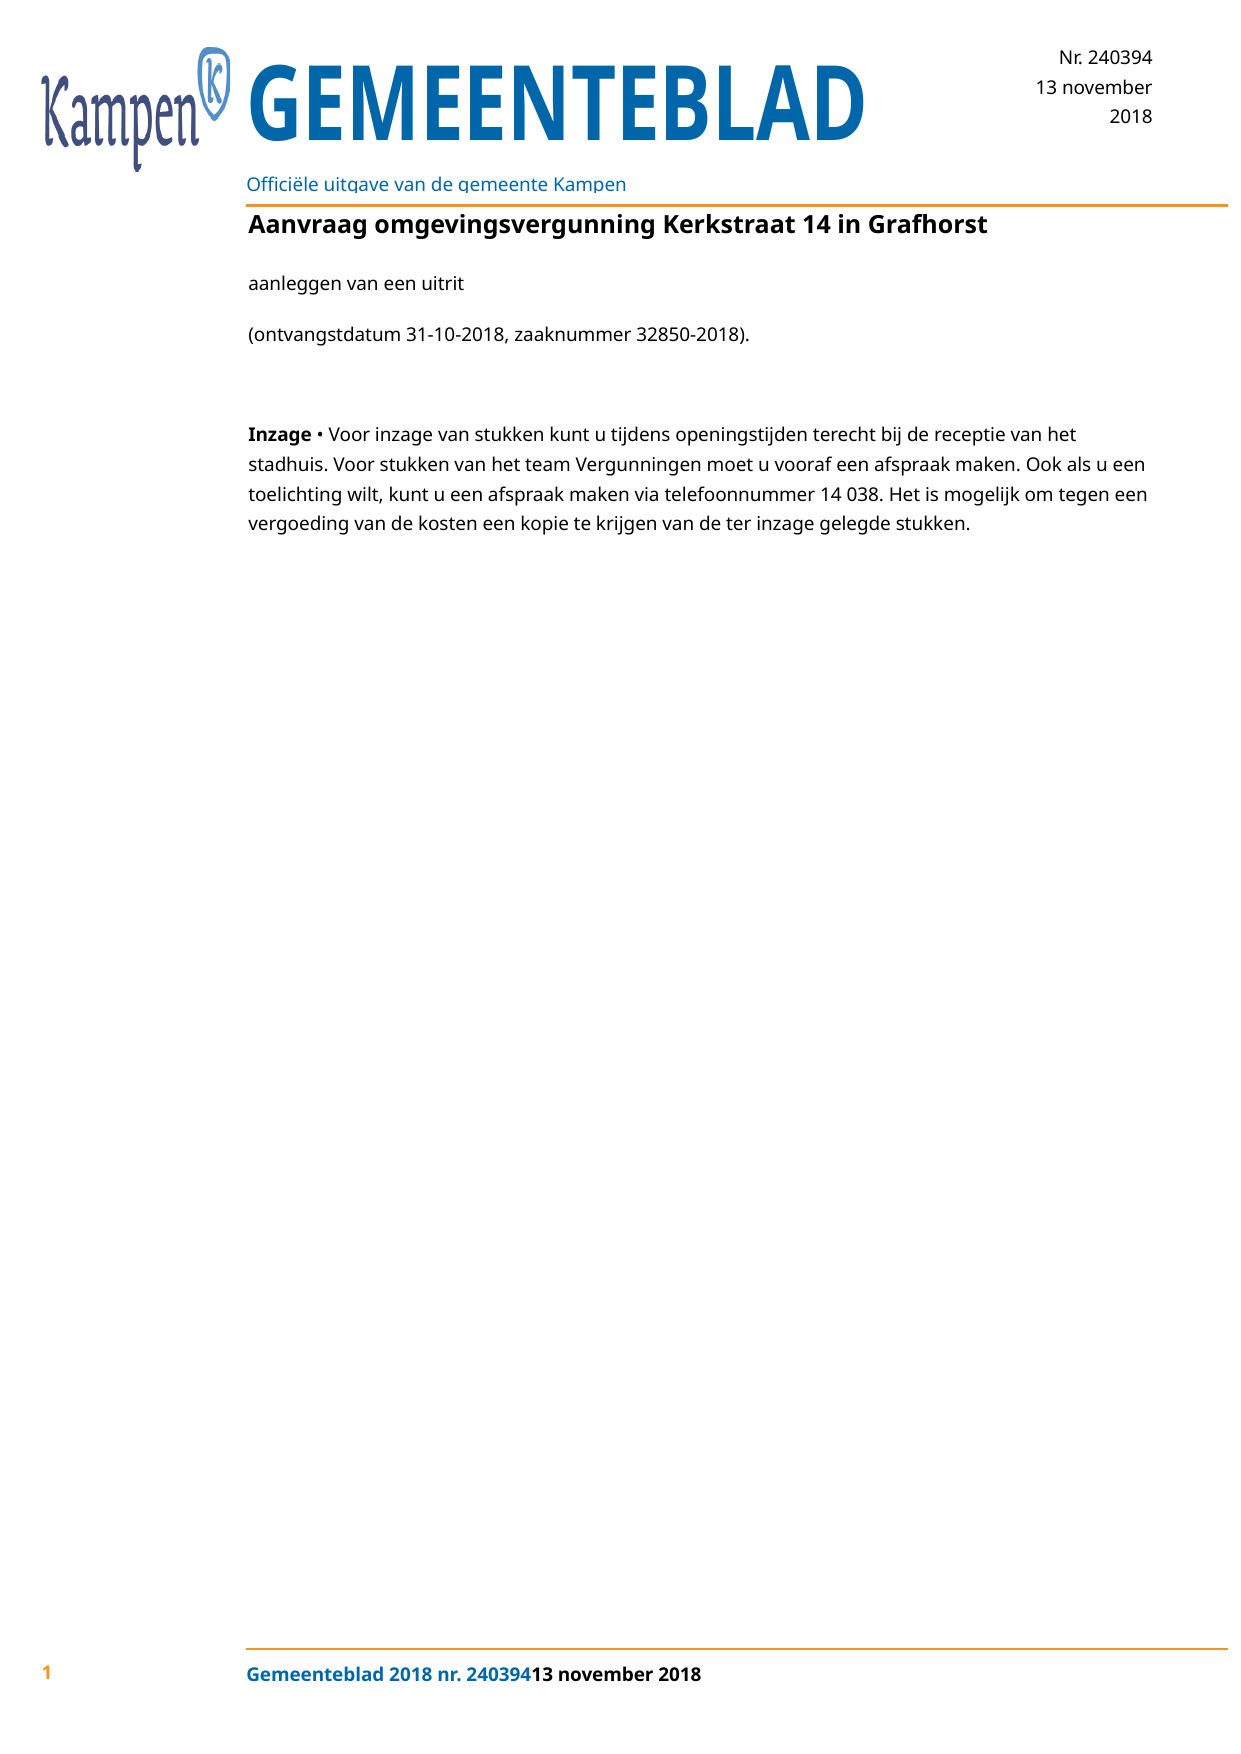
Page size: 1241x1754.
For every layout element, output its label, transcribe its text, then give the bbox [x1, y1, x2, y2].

text Inzage • Voor inzage van stukken kunt u tijdens openingstijden terecht bij de receptie van het stadhuis. Voor stukken van het team Vergunningen moet u vooraf een afspraak maken. Ook als u een toelichting wilt, kunt u een afspraak maken via telefoonnummer 14 038. Het is mogelijk om tegen een vergoeding van de kosten een kopie te krijgen van de ter inzage gelegde stukken. [248, 422, 1152, 536]
text Aanvraag omgevingsvergunning Kerkstraat 14 in Grafhorst [248, 207, 1152, 241]
text aanleggen van een uitrit [248, 270, 1152, 296]
text (ontvangstdatum 31-10-2018, zaaknummer 32850-2018). [248, 321, 1152, 346]
picture [41, 47, 231, 172]
